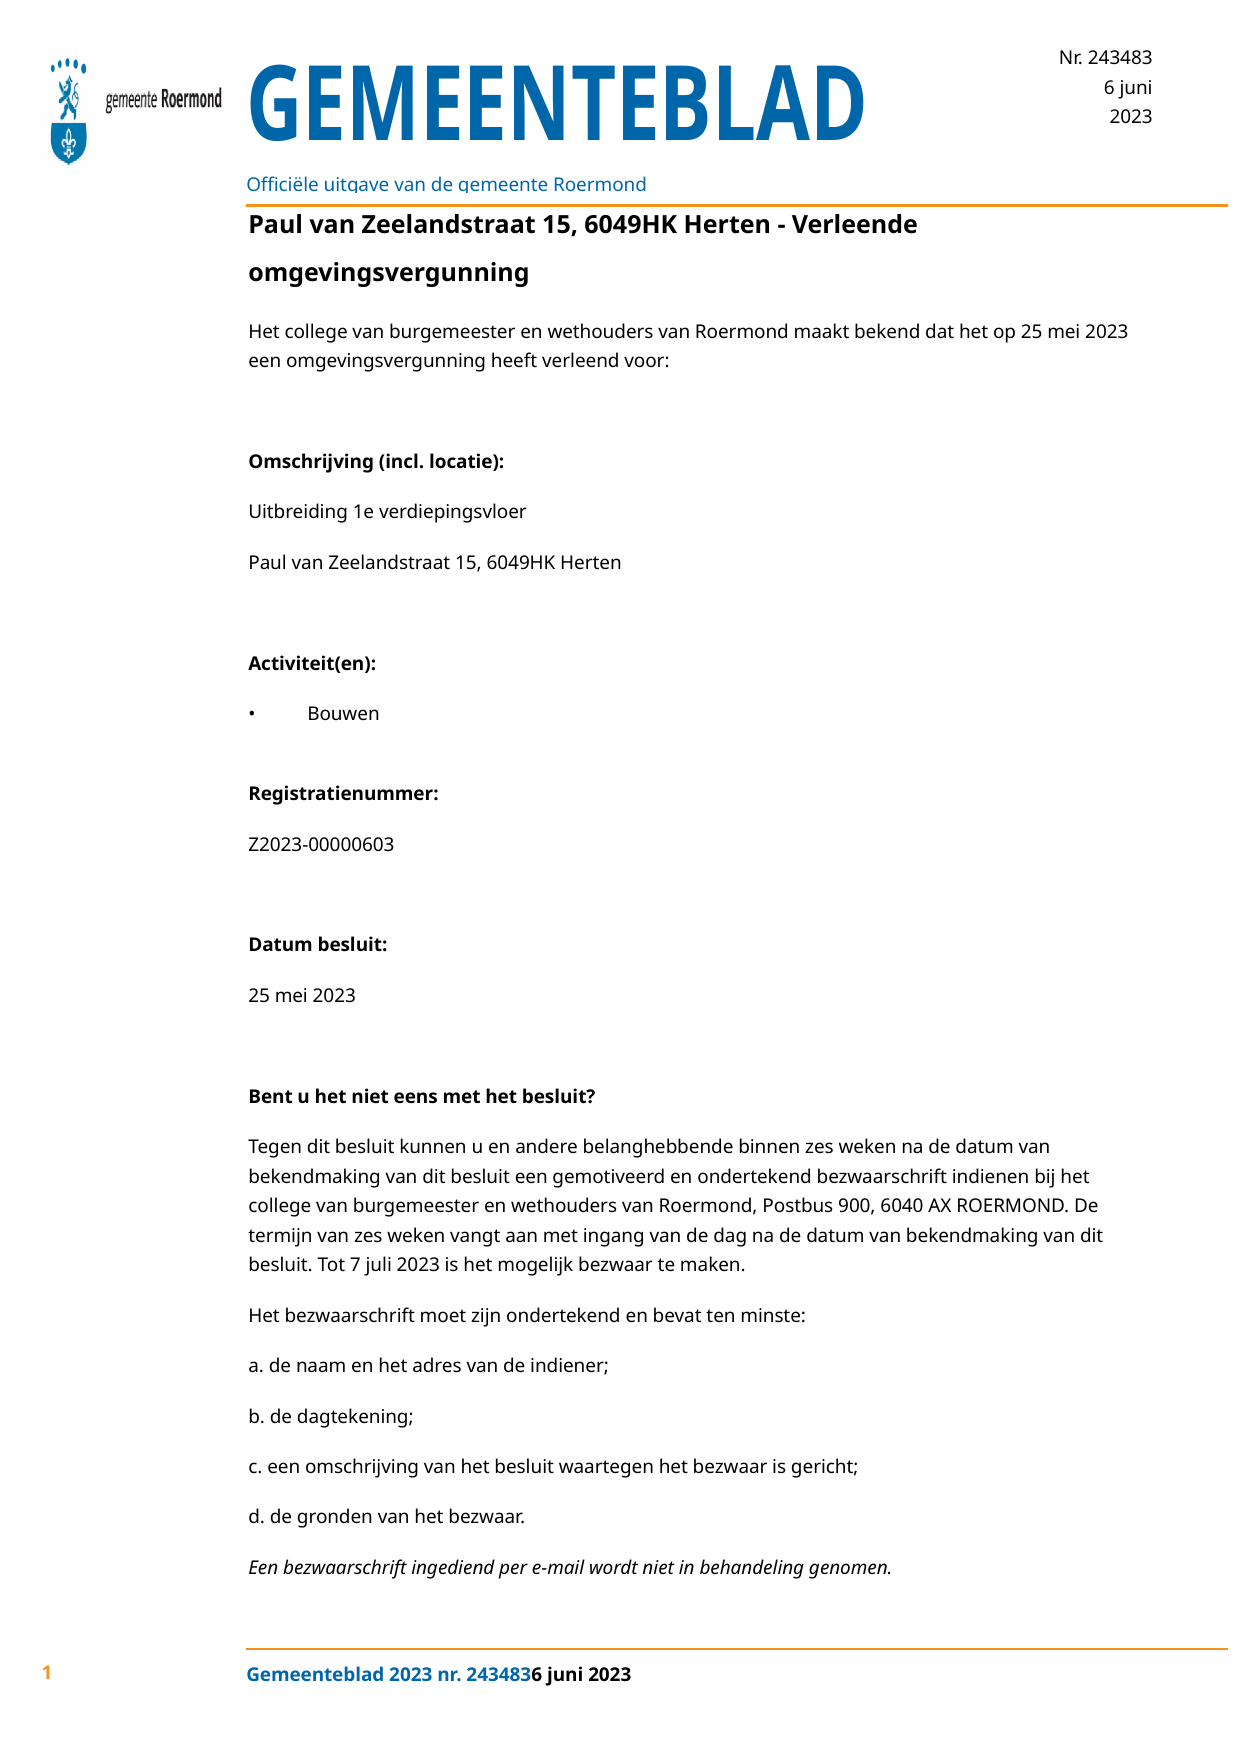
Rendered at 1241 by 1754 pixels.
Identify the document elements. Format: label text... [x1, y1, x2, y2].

text b. de dagtekening; [248, 1403, 1152, 1429]
text Registratienummer: [248, 780, 1152, 806]
text Omschrijving (incl. locatie): [248, 448, 1152, 474]
text Z2023-00000603 [248, 831, 1152, 857]
list Bouwen [248, 700, 1152, 726]
text Uitbreiding 1e verdiepingsvloer [248, 499, 1152, 524]
text c. een omschrijving van het besluit waartegen het bezwaar is gericht; [248, 1453, 1152, 1479]
text Paul van Zeelandstraat 15, 6049HK Herten [248, 549, 1152, 575]
picture [41, 47, 231, 172]
text Het bezwaarschrift moet zijn ondertekend en bevat ten minste: [248, 1302, 1152, 1328]
text d. de gronden van het bezwaar. [248, 1504, 1152, 1529]
text Paul van Zeelandstraat 15, 6049HK Herten - Verleende omgevingsvergunning [248, 207, 1152, 288]
text Bent u het niet eens met het besluit? [248, 1083, 1152, 1109]
text 25 mei 2023 [248, 982, 1152, 1008]
text Het college van burgemeester en wethouders van Roermond maakt bekend dat het op 25 mei 2023 een omgevingsvergunning heeft verleend voor: [248, 318, 1152, 373]
text Tegen dit besluit kunnen u en andere belanghebbende binnen zes weken na de datum van bekendmaking van dit besluit een gemotiveerd en ondertekend bezwaarschrift indienen bij het college van burgemeester en wethouders van Roermond, Postbus 900, 6040 AX ROERMOND. De termijn van zes weken vangt aan met ingang van de dag na de datum van bekendmaking van dit besluit. Tot 7 juli 2023 is het mogelijk bezwaar te maken. [248, 1133, 1152, 1277]
text Datum besluit: [248, 932, 1152, 957]
text a. de naam en het adres van de indiener; [248, 1352, 1152, 1378]
text Een bezwaarschrift ingediend per e-mail wordt niet in behandeling genomen. [248, 1554, 1152, 1580]
text Activiteit(en): [248, 650, 1152, 676]
